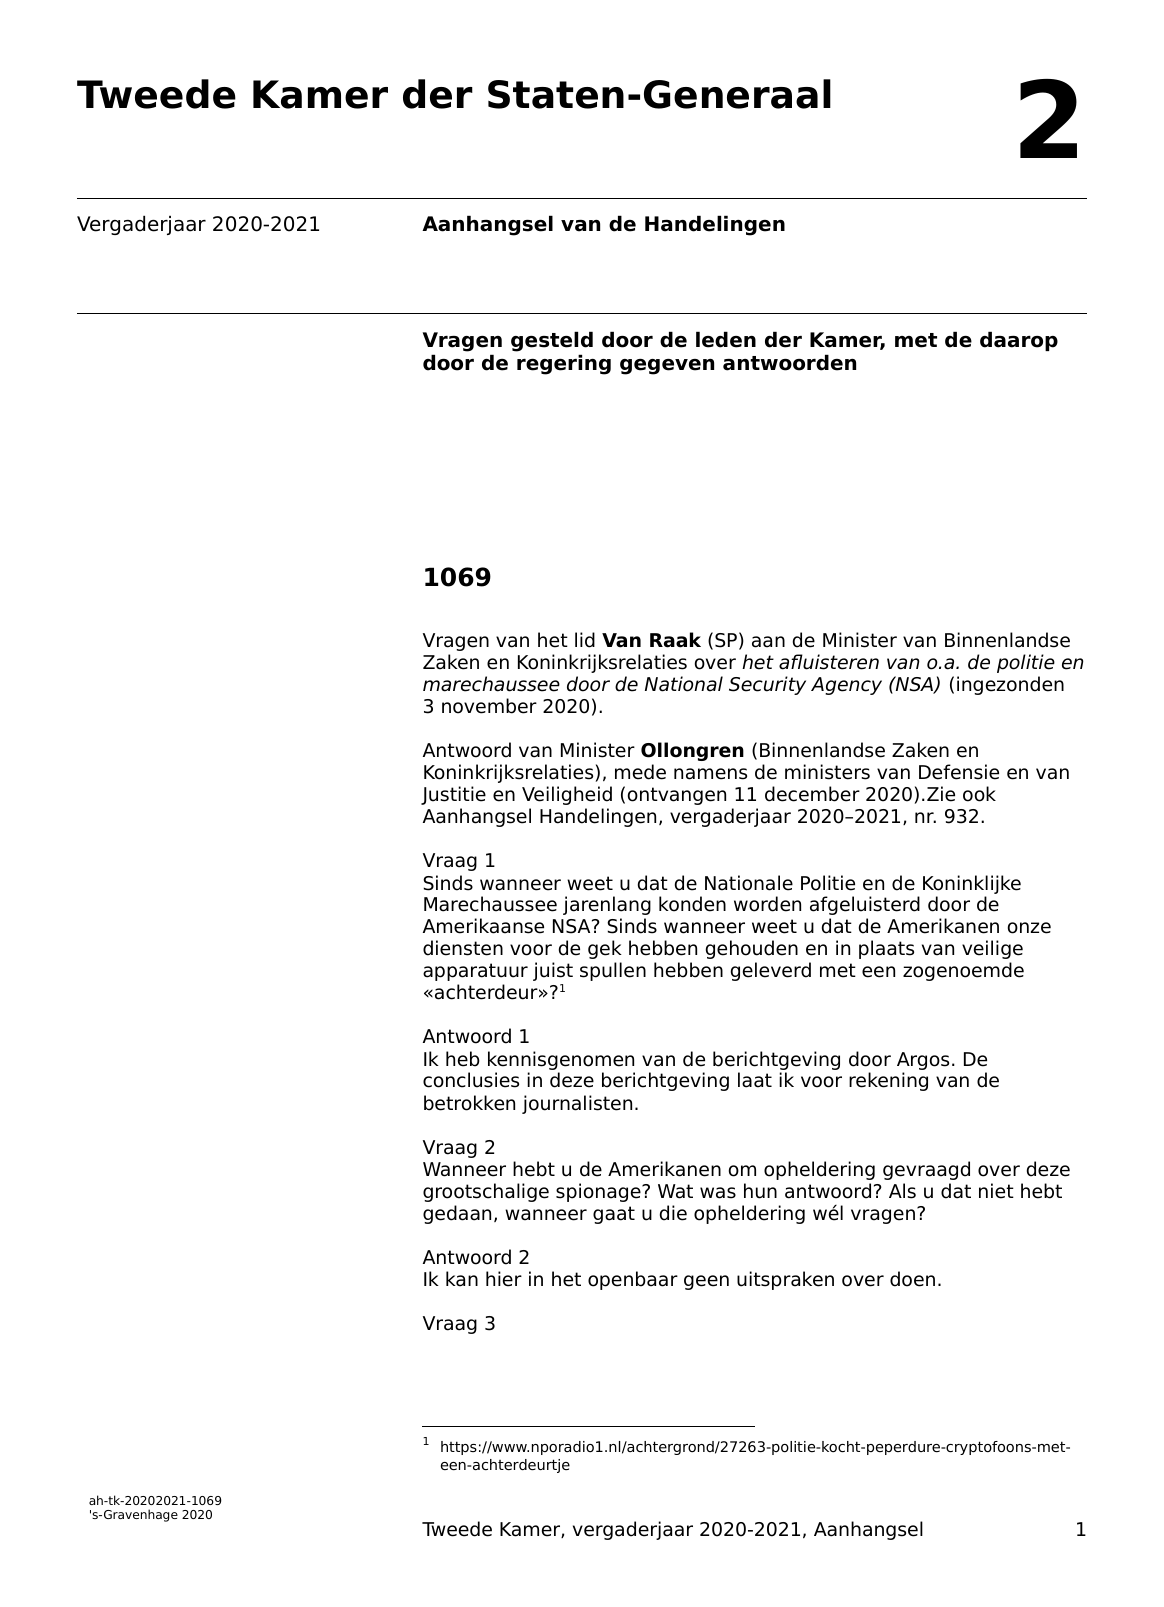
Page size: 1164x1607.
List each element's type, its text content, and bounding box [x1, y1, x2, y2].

text Antwoord van Minister Ollongren (Binnenlandse Zaken en Koninkrijksrelaties), mede namens de ministers van Defensie en van Justitie en Veiligheid (ontvangen 11 december 2020).Zie ook Aanhangsel Handelingen, vergaderjaar 2020–2021, nr. 932. [422, 740, 1087, 828]
text Antwoord 1 [422, 1026, 1087, 1048]
table_cell Vragen gesteld door de leden der Kamer, met de daarop door de regering gegeven antwoorden [422, 314, 1087, 375]
text Antwoord 2 [422, 1247, 1087, 1269]
text ah-tk-20202021-1069 [88, 1494, 323, 1508]
table_header Tweede Kamer der Staten-Generaal [77, 59, 886, 198]
table_cell Vergaderjaar 2020-2021 [77, 199, 422, 313]
text 's-Gravenhage 2020 [88, 1508, 323, 1522]
table_header 2 [886, 59, 1087, 198]
text Ik heb kennisgenomen van de berichtgeving door Argos. De conclusies in deze berichtgeving laat ik voor rekening van de betrokken journalisten. [422, 1048, 1087, 1114]
text Sinds wanneer weet u dat de Nationale Politie en de Koninklijke Marechaussee jarenlang konden worden afgeluisterd door de Amerikaanse NSA? Sinds wanneer weet u dat de Amerikanen onze diensten voor de gek hebben gehouden en in plaats van veilige apparatuur juist spullen hebben geleverd met een zogenoemde «achterdeur»? [422, 872, 1087, 1004]
text Vraag 3 [422, 1313, 1087, 1335]
text Vraag 1 [422, 850, 1087, 872]
text Ik kan hier in het openbaar geen uitspraken over doen. [422, 1269, 1087, 1291]
text Vraag 2 [422, 1137, 1087, 1158]
table_cell Aanhangsel van de Handelingen [422, 199, 1087, 313]
text 1069 [422, 563, 1087, 592]
text https://www.nporadio1.nl/achtergrond/27263-politie-kocht-peperdure-cryptofoons-met-een-achterdeurtje [422, 1435, 1087, 1474]
text Vragen van het lid Van Raak (SP) aan de Minister van Binnenlandse Zaken en Koninkrijksrelaties over het afluisteren van o.a. de politie en marechaussee door de National Security Agency (NSA) (ingezonden 3 november 2020). [422, 630, 1087, 718]
table_cell [77, 314, 422, 375]
text Wanneer hebt u de Amerikanen om opheldering gevraagd over deze grootschalige spionage? Wat was hun antwoord? Als u dat niet hebt gedaan, wanneer gaat u die opheldering wél vragen? [422, 1158, 1087, 1224]
